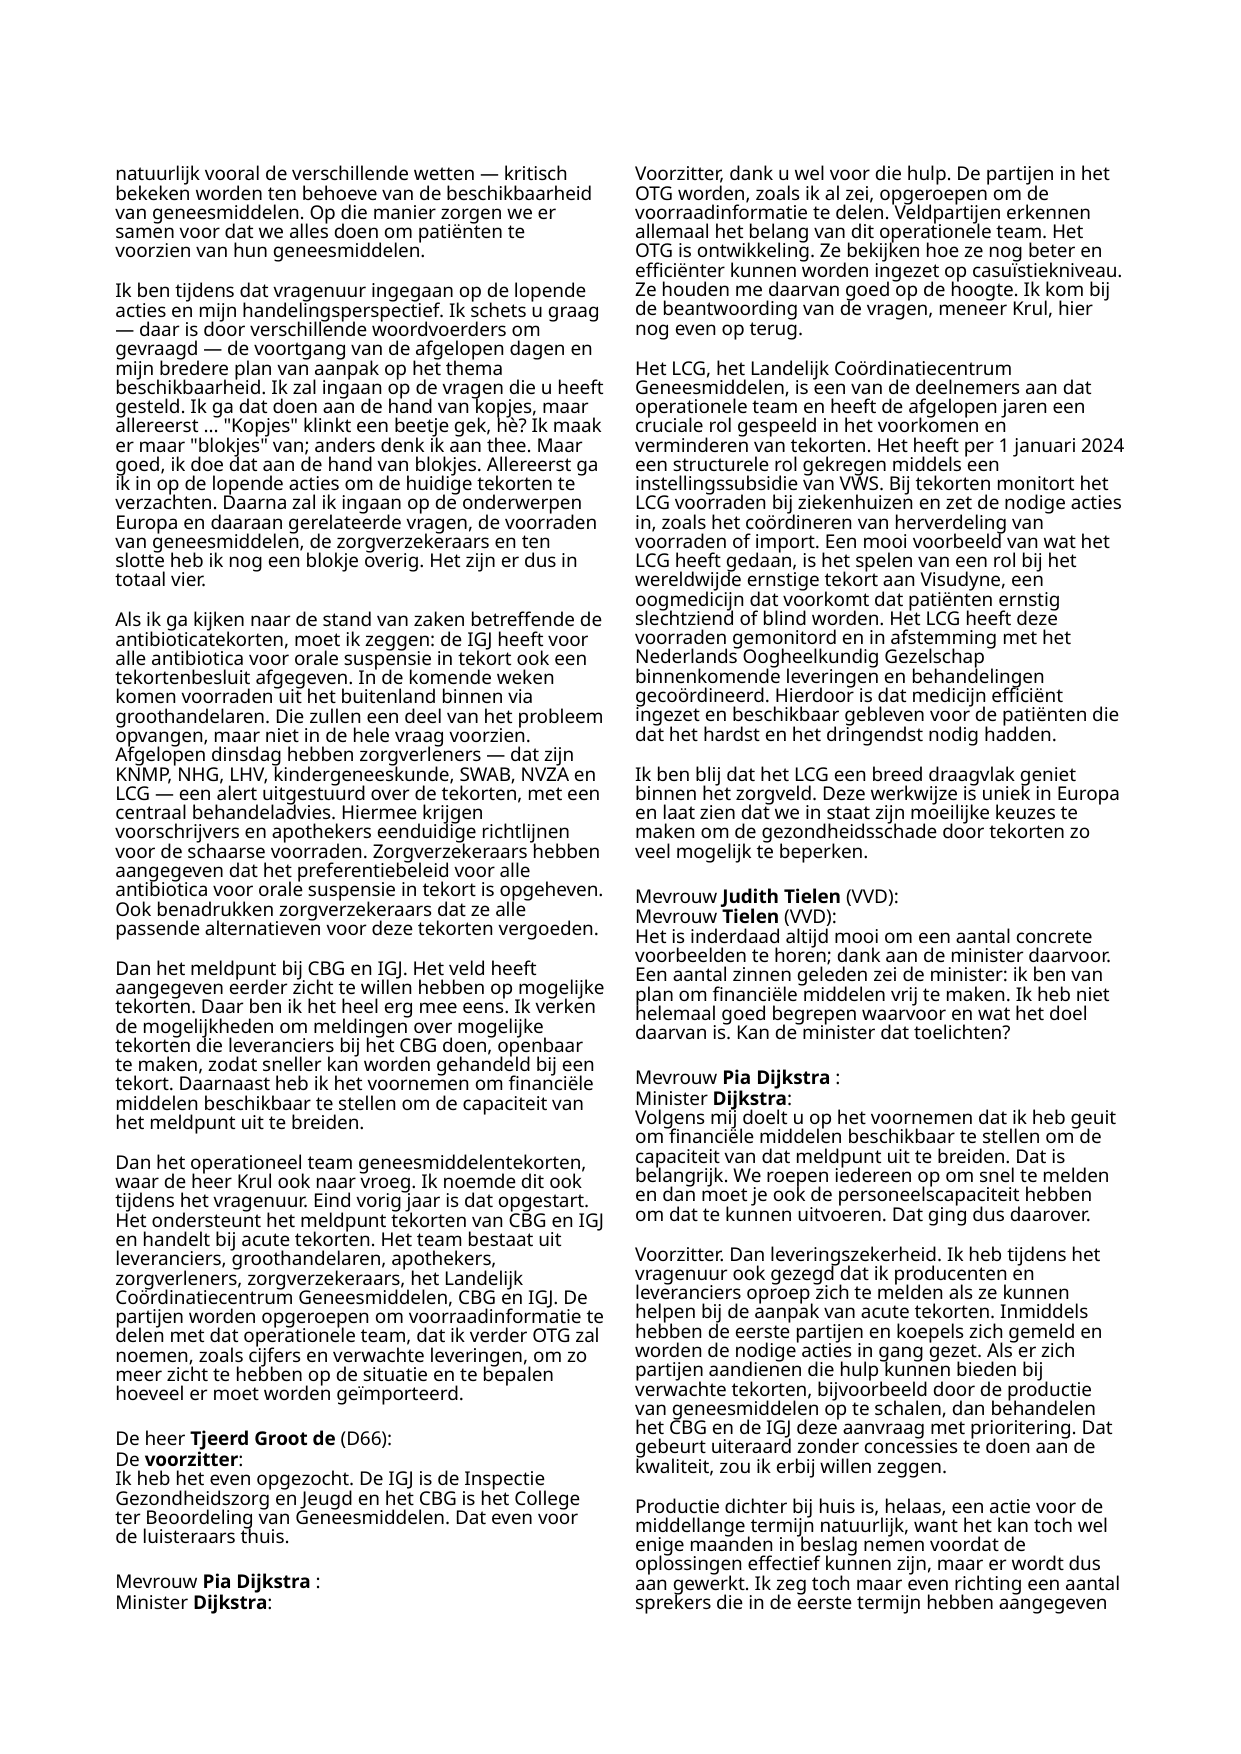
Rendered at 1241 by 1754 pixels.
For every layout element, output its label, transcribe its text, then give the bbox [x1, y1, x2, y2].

text De heer Tjeerd Groot de (D66): [115, 1425, 605, 1451]
text Als ik ga kijken naar de stand van zaken betreffende de antibioticatekorten, moet ik zeggen: de IGJ heeft voor alle antibiotica voor orale suspensie in tekort ook een tekortenbesluit afgegeven. In de komende weken komen voorraden uit het buitenland binnen via groothandelaren. Die zullen een deel van het probleem opvangen, maar niet in de hele vraag voorzien. Afgelopen dinsdag hebben zorgverleners — dat zijn KNMP, NHG, LHV, kindergeneeskunde, SWAB, NVZA en LCG — een alert uitgestuurd over de tekorten, met een centraal behandeladvies. Hiermee krijgen voorschrijvers en apothekers eenduidige richtlijnen voor de schaarse voorraden. Zorgverzekeraars hebben aangegeven dat het preferentiebeleid voor alle antibiotica voor orale suspensie in tekort is opgeheven. Ook benadrukken zorgverzekeraars dat ze alle passende alternatieven voor deze tekorten vergoeden. [115, 611, 605, 939]
text Het LCG, het Landelijk Coördinatiecentrum Geneesmiddelen, is een van de deelnemers aan dat operationele team en heeft de afgelopen jaren een cruciale rol gespeeld in het voorkomen en verminderen van tekorten. Het heeft per 1 januari 2024 een structurele rol gekregen middels een instellingssubsidie van VWS. Bij tekorten monitort het LCG voorraden bij ziekenhuizen en zet de nodige acties in, zoals het coördineren van herverdeling van voorraden of import. Een mooi voorbeeld van wat het LCG heeft gedaan, is het spelen van een rol bij het wereldwijde ernstige tekort aan Visudyne, een oogmedicijn dat voorkomt dat patiënten ernstig slechtziend of blind worden. Het LCG heeft deze voorraden gemonitord en in afstemming met het Nederlands Oogheelkundig Gezelschap binnenkomende leveringen en behandelingen gecoördineerd. Hierdoor is dat medicijn efficiënt ingezet en beschikbaar gebleven voor de patiënten die dat het hardst en het dringendst nodig hadden. [635, 359, 1125, 745]
text Mevrouw Pia Dijkstra : [635, 1064, 1125, 1090]
text Voorzitter, dank u wel voor die hulp. De partijen in het OTG worden, zoals ik al zei, opgeroepen om de voorraadinformatie te delen. Veldpartijen erkennen allemaal het belang van dit operationele team. Het OTG is ontwikkeling. Ze bekijken hoe ze nog beter en efficiënter kunnen worden ingezet op casuïstiekniveau. Ze houden me daarvan goed op de hoogte. Ik kom bij de beantwoording van de vragen, meneer Krul, hier nog even op terug. [635, 165, 1125, 339]
text Volgens mij doelt u op het voornemen dat ik heb geuit om financiële middelen beschikbaar te stellen om de capaciteit van dat meldpunt uit te breiden. Dat is belangrijk. We roepen iedereen op om snel te melden en dan moet je ook de personeelscapaciteit hebben om dat te kunnen uitvoeren. Dat ging dus daarover. [635, 1109, 1125, 1225]
text Ik heb het even opgezocht. De IGJ is de Inspectie Gezondheidszorg en Jeugd en het CBG is het College ter Beoordeling van Geneesmiddelen. Dat even voor de luisteraars thuis. [115, 1470, 605, 1547]
text Mevrouw Judith Tielen (VVD): [635, 883, 1125, 908]
text natuurlijk vooral de verschillende wetten — kritisch bekeken worden ten behoeve van de beschikbaarheid van geneesmiddelen. Op die manier zorgen we er samen voor dat we alles doen om patiënten te voorzien van hun geneesmiddelen. [115, 165, 605, 262]
text Dan het meldpunt bij CBG en IGJ. Het veld heeft aangegeven eerder zicht te willen hebben op mogelijke tekorten. Daar ben ik het heel erg mee eens. Ik verken de mogelijkheden om meldingen over mogelijke tekorten die leveranciers bij het CBG doen, openbaar te maken, zodat sneller kan worden gehandeld bij een tekort. Daarnaast heb ik het voornemen om financiële middelen beschikbaar te stellen om de capaciteit van het meldpunt uit te breiden. [115, 960, 605, 1133]
text Minister Dijkstra: [115, 1594, 605, 1613]
text Het is inderdaad altijd mooi om een aantal concrete voorbeelden te horen; dank aan de minister daarvoor. Een aantal zinnen geleden zei de minister: ik ben van plan om financiële middelen vrij te maken. Ik heb niet helemaal goed begrepen waarvoor en wat het doel daarvan is. Kan de minister dat toelichten? [635, 928, 1125, 1043]
text De voorzitter: [115, 1451, 605, 1470]
text Ik ben blij dat het LCG een breed draagvlak geniet binnen het zorgveld. Deze werkwijze is uniek in Europa en laat zien dat we in staat zijn moeilijke keuzes te maken om de gezondheidsschade door tekorten zo veel mogelijk te beperken. [635, 766, 1125, 862]
text Voorzitter. Dan leveringszekerheid. Ik heb tijdens het vragenuur ook gezegd dat ik producenten en leveranciers oproep zich te melden als ze kunnen helpen bij de aanpak van acute tekorten. Inmiddels hebben de eerste partijen en koepels zich gemeld en worden de nodige acties in gang gezet. Als er zich partijen aandienen die hulp kunnen bieden bij verwachte tekorten, bijvoorbeeld door de productie van geneesmiddelen op te schalen, dan behandelen het CBG en de IGJ deze aanvraag met prioritering. Dat gebeurt uiteraard zonder concessies te doen aan de kwaliteit, zou ik erbij willen zeggen. [635, 1246, 1125, 1477]
text Productie dichter bij huis is, helaas, een actie voor de middellange termijn natuurlijk, want het kan toch wel enige maanden in beslag nemen voordat de oplossingen effectief kunnen zijn, maar er wordt dus aan gewerkt. Ik zeg toch maar even richting een aantal sprekers die in de eerste termijn hebben aangegeven [635, 1498, 1125, 1613]
text Mevrouw Pia Dijkstra : [115, 1568, 605, 1594]
text Mevrouw Tielen (VVD): [635, 908, 1125, 928]
text Ik ben tijdens dat vragenuur ingegaan op de lopende acties en mijn handelingsperspectief. Ik schets u graag — daar is door verschillende woordvoerders om gevraagd — de voortgang van de afgelopen dagen en mijn bredere plan van aanpak op het thema beschikbaarheid. Ik zal ingaan op de vragen die u heeft gesteld. Ik ga dat doen aan de hand van kopjes, maar allereerst ... "Kopjes" klinkt een beetje gek, hè? Ik maak er maar "blokjes" van; anders denk ik aan thee. Maar goed, ik doe dat aan de hand van blokjes. Allereerst ga ik in op de lopende acties om de huidige tekorten te verzachten. Daarna zal ik ingaan op de onderwerpen Europa en daaraan gerelateerde vragen, de voorraden van geneesmiddelen, de zorgverzekeraars en ten slotte heb ik nog een blokje overig. Het zijn er dus in totaal vier. [115, 282, 605, 591]
text Minister Dijkstra: [635, 1090, 1125, 1109]
text Dan het operationeel team geneesmiddelentekorten, waar de heer Krul ook naar vroeg. Ik noemde dit ook tijdens het vragenuur. Eind vorig jaar is dat opgestart. Het ondersteunt het meldpunt tekorten van CBG en IGJ en handelt bij acute tekorten. Het team bestaat uit leveranciers, groothandelaren, apothekers, zorgverleners, zorgverzekeraars, het Landelijk Coördinatiecentrum Geneesmiddelen, CBG en IGJ. De partijen worden opgeroepen om voorraadinformatie te delen met dat operationele team, dat ik verder OTG zal noemen, zoals cijfers en verwachte leveringen, om zo meer zicht te hebben op de situatie en te bepalen hoeveel er moet worden geïmporteerd. [115, 1154, 605, 1404]
